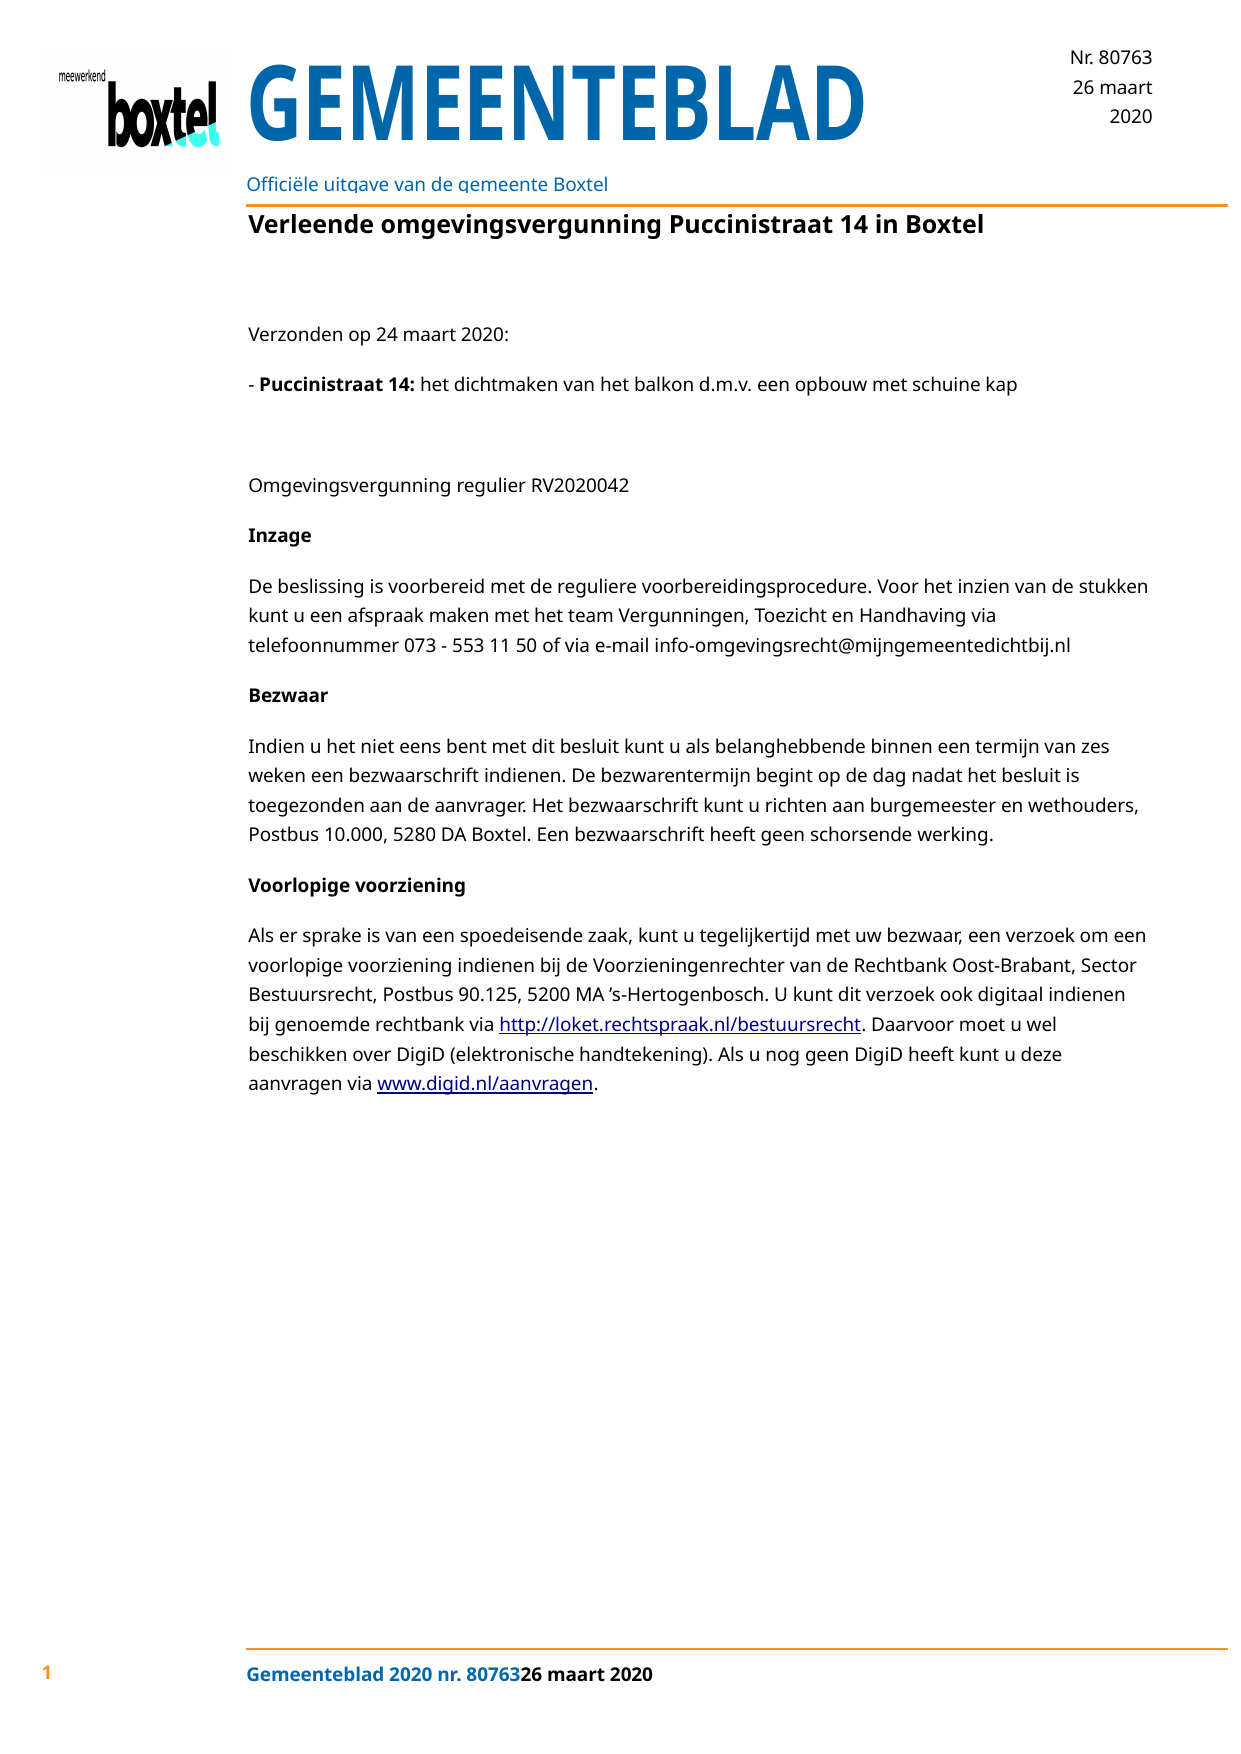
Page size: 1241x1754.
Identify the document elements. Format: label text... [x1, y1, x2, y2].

picture [41, 47, 231, 172]
text Voorlopige voorziening [248, 872, 1152, 898]
text Verleende omgevingsvergunning Puccinistraat 14 in Boxtel [248, 207, 1152, 241]
text Indien u het niet eens bent met dit besluit kunt u als belanghebbende binnen een termijn van zes weken een bezwaarschrift indienen. De bezwarentermijn begint op de dag nadat het besluit is toegezonden aan de aanvrager. Het bezwaarschrift kunt u richten aan burgemeester en wethouders, Postbus 10.000, 5280 DA Boxtel. Een bezwaarschrift heeft geen schorsende werking. [248, 733, 1152, 847]
text Als er sprake is van een spoedeisende zaak, kunt u tegelijkertijd met uw bezwaar, een verzoek om een voorlopige voorziening indienen bij de Voorzieningenrechter van de Rechtbank Oost-Brabant, Sector Bestuursrecht, Postbus 90.125, 5200 MA ’s-Hertogenbosch. U kunt dit verzoek ook digitaal indienen bij genoemde rechtbank via http://loket.rechtspraak.nl/bestuursrecht. Daarvoor moet u wel beschikken over DigiD (elektronische handtekening). Als u nog geen DigiD heeft kunt u deze aanvragen via www.digid.nl/aanvragen. [248, 922, 1152, 1096]
text - Puccinistraat 14: het dichtmaken van het balkon d.m.v. een opbouw met schuine kap [248, 371, 1152, 397]
text Bezwaar [248, 682, 1152, 708]
text Inzage [248, 522, 1152, 548]
text Omgevingsvergunning regulier RV2020042 [248, 472, 1152, 498]
text De beslissing is voorbereid met de reguliere voorbereidingsprocedure. Voor het inzien van de stukken kunt u een afspraak maken met het team Vergunningen, Toezicht en Handhaving via telefoonnummer 073 - 553 11 50 of via e-mail info-omgevingsrecht@mijngemeentedichtbij.nl [248, 573, 1152, 658]
text Verzonden op 24 maart 2020: [248, 321, 1152, 346]
